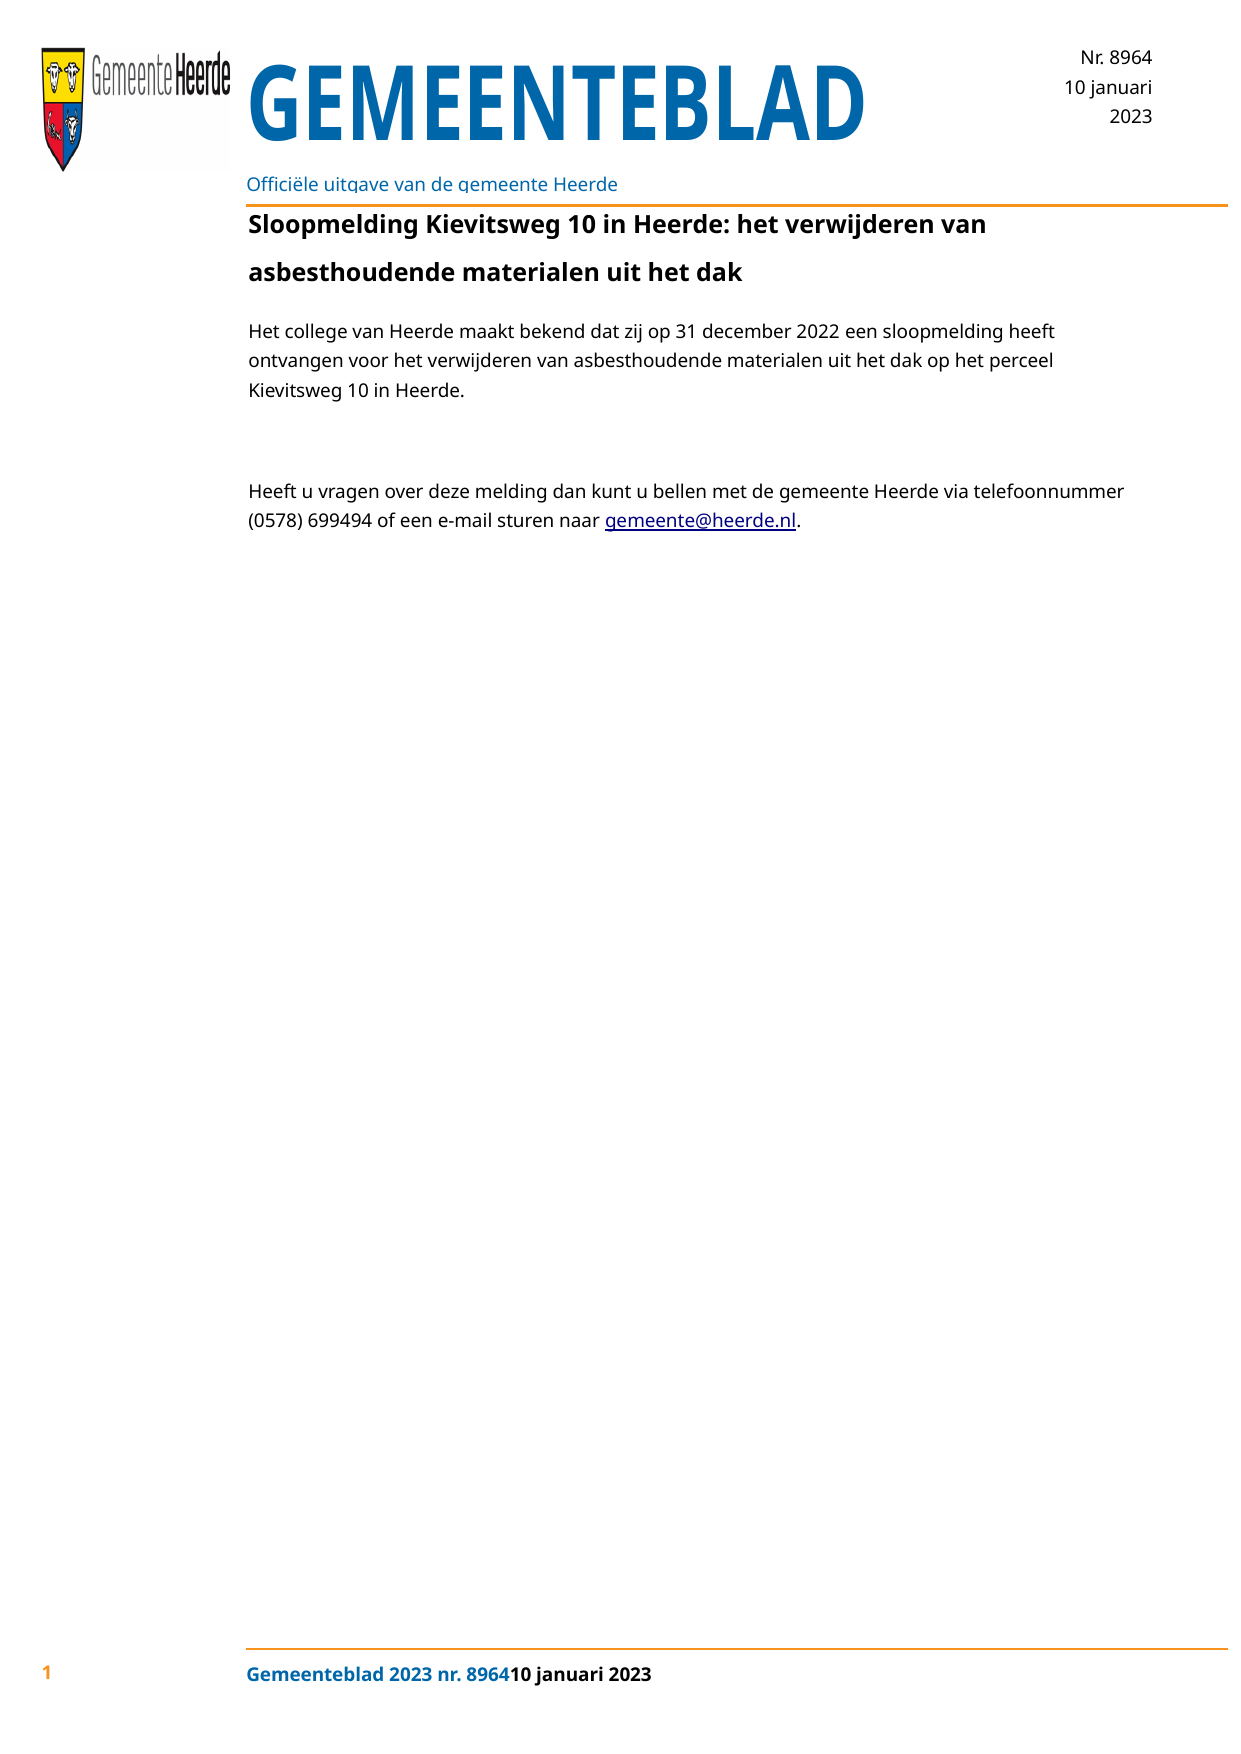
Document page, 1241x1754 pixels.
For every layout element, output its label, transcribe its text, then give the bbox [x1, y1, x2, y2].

text Heeft u vragen over deze melding dan kunt u bellen met de gemeente Heerde via telefoonnummer (0578) 699494 of een e-mail sturen naar gemeente@heerde.nl. [248, 478, 1152, 533]
text Sloopmelding Kievitsweg 10 in Heerde: het verwijderen van asbesthoudende materialen uit het dak [248, 207, 1152, 288]
text Het college van Heerde maakt bekend dat zij op 31 december 2022 een sloopmelding heeft ontvangen voor het verwijderen van asbesthoudende materialen uit het dak op het perceel Kievitsweg 10 in Heerde. [248, 318, 1152, 403]
picture [41, 47, 231, 172]
